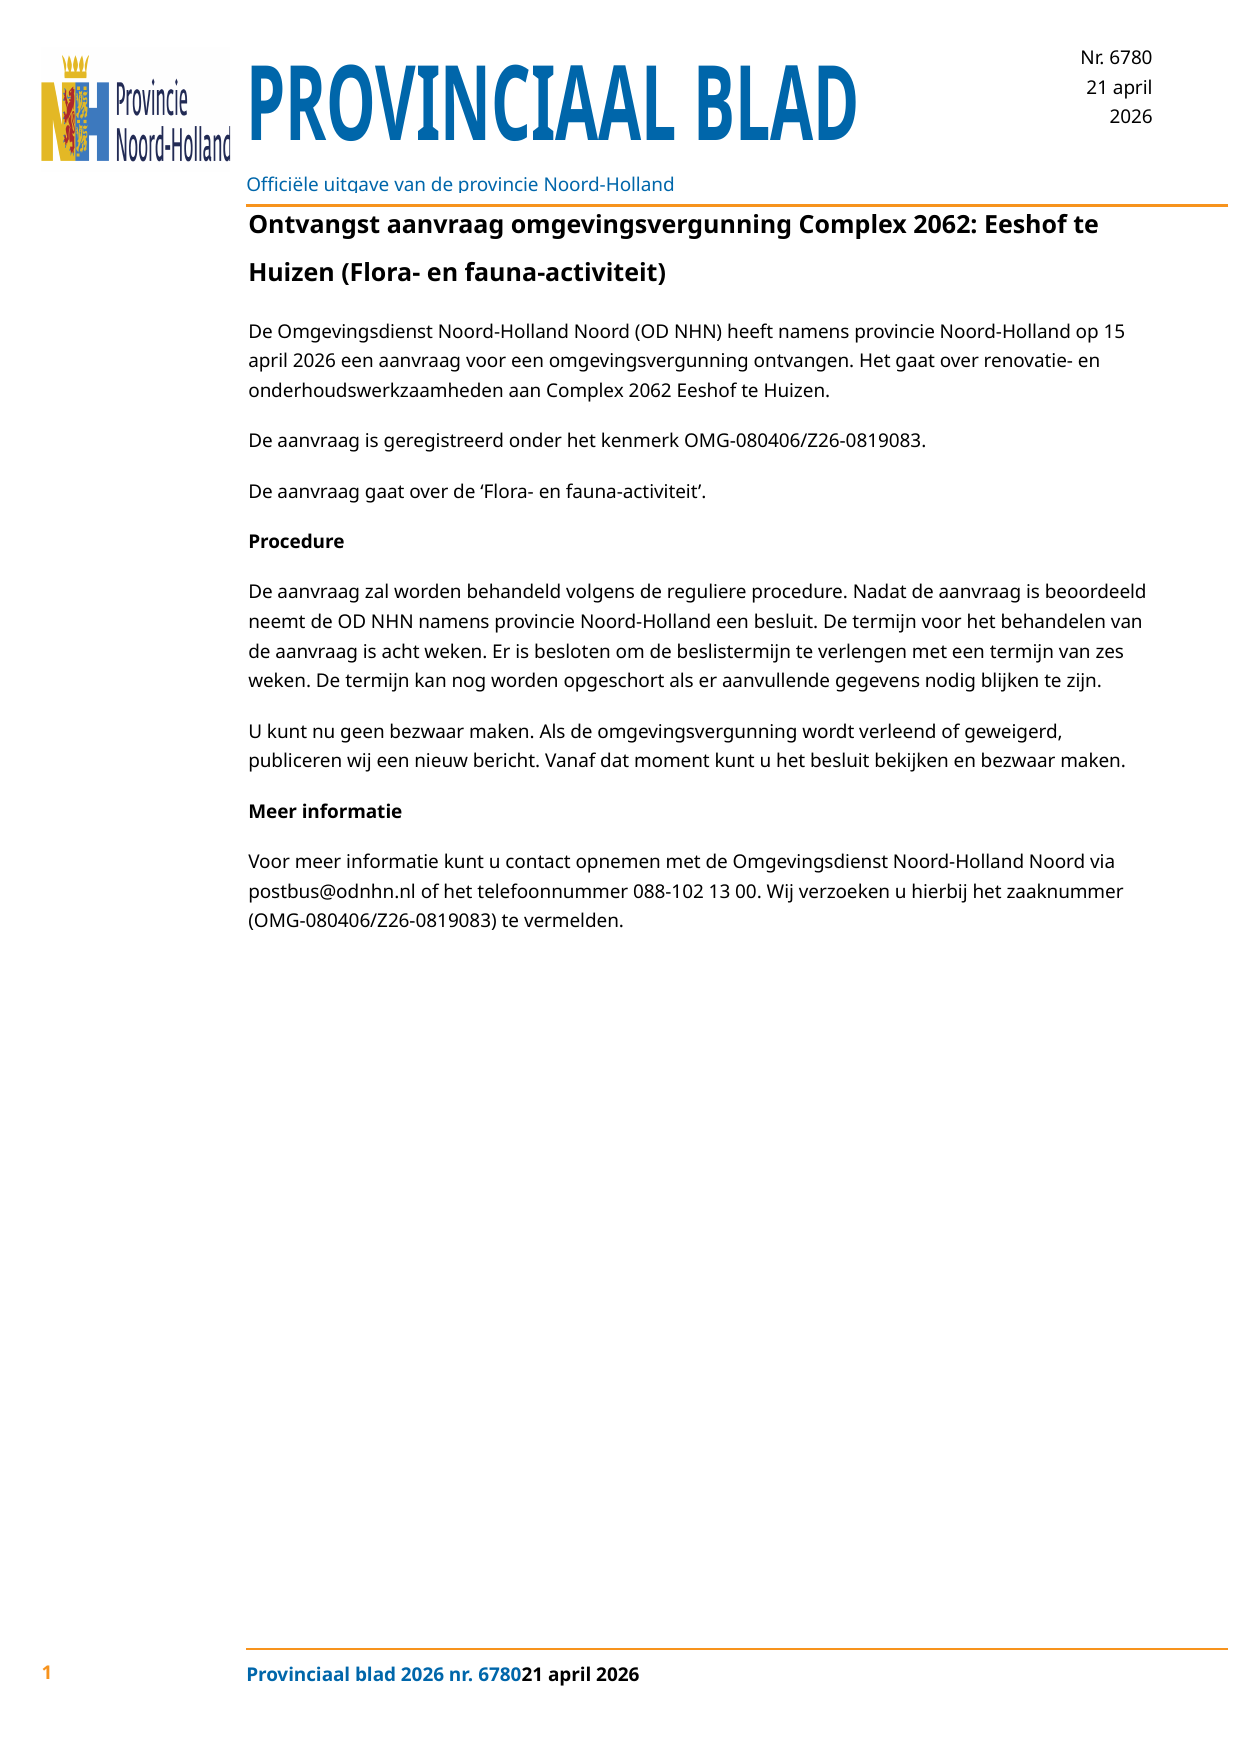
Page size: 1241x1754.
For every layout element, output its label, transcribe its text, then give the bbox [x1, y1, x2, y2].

text Ontvangst aanvraag omgevingsvergunning Complex 2062: Eeshof te Huizen (Flora- en fauna-activiteit) [248, 207, 1152, 288]
text Meer informatie [248, 798, 1152, 824]
text Voor meer informatie kunt u contact opnemen met de Omgevingsdienst Noord-Holland Noord via postbus@odnhn.nl of het telefoonnummer 088-102 13 00. Wij verzoeken u hierbij het zaaknummer (OMG-080406/Z26-0819083) te vermelden. [248, 848, 1152, 933]
text De Omgevingsdienst Noord-Holland Noord (OD NHN) heeft namens provincie Noord-Holland op 15 april 2026 een aanvraag voor een omgevingsvergunning ontvangen. Het gaat over renovatie- en onderhoudswerkzaamheden aan Complex 2062 Eeshof te Huizen. [248, 318, 1152, 403]
text De aanvraag gaat over de ‘Flora- en fauna-activiteit’. [248, 478, 1152, 504]
text De aanvraag zal worden behandeld volgens de reguliere procedure. Nadat de aanvraag is beoordeeld neemt de OD NHN namens provincie Noord-Holland een besluit. De termijn voor het behandelen van de aanvraag is acht weken. Er is besloten om de beslistermijn te verlengen met een termijn van zes weken. De termijn kan nog worden opgeschort als er aanvullende gegevens nodig blijken te zijn. [248, 579, 1152, 693]
text De aanvraag is geregistreerd onder het kenmerk OMG-080406/Z26-0819083. [248, 427, 1152, 453]
text Procedure [248, 528, 1152, 554]
picture [41, 47, 231, 172]
text U kunt nu geen bezwaar maken. Als de omgevingsvergunning wordt verleend of geweigerd, publiceren wij een nieuw bericht. Vanaf dat moment kunt u het besluit bekijken en bezwaar maken. [248, 718, 1152, 773]
